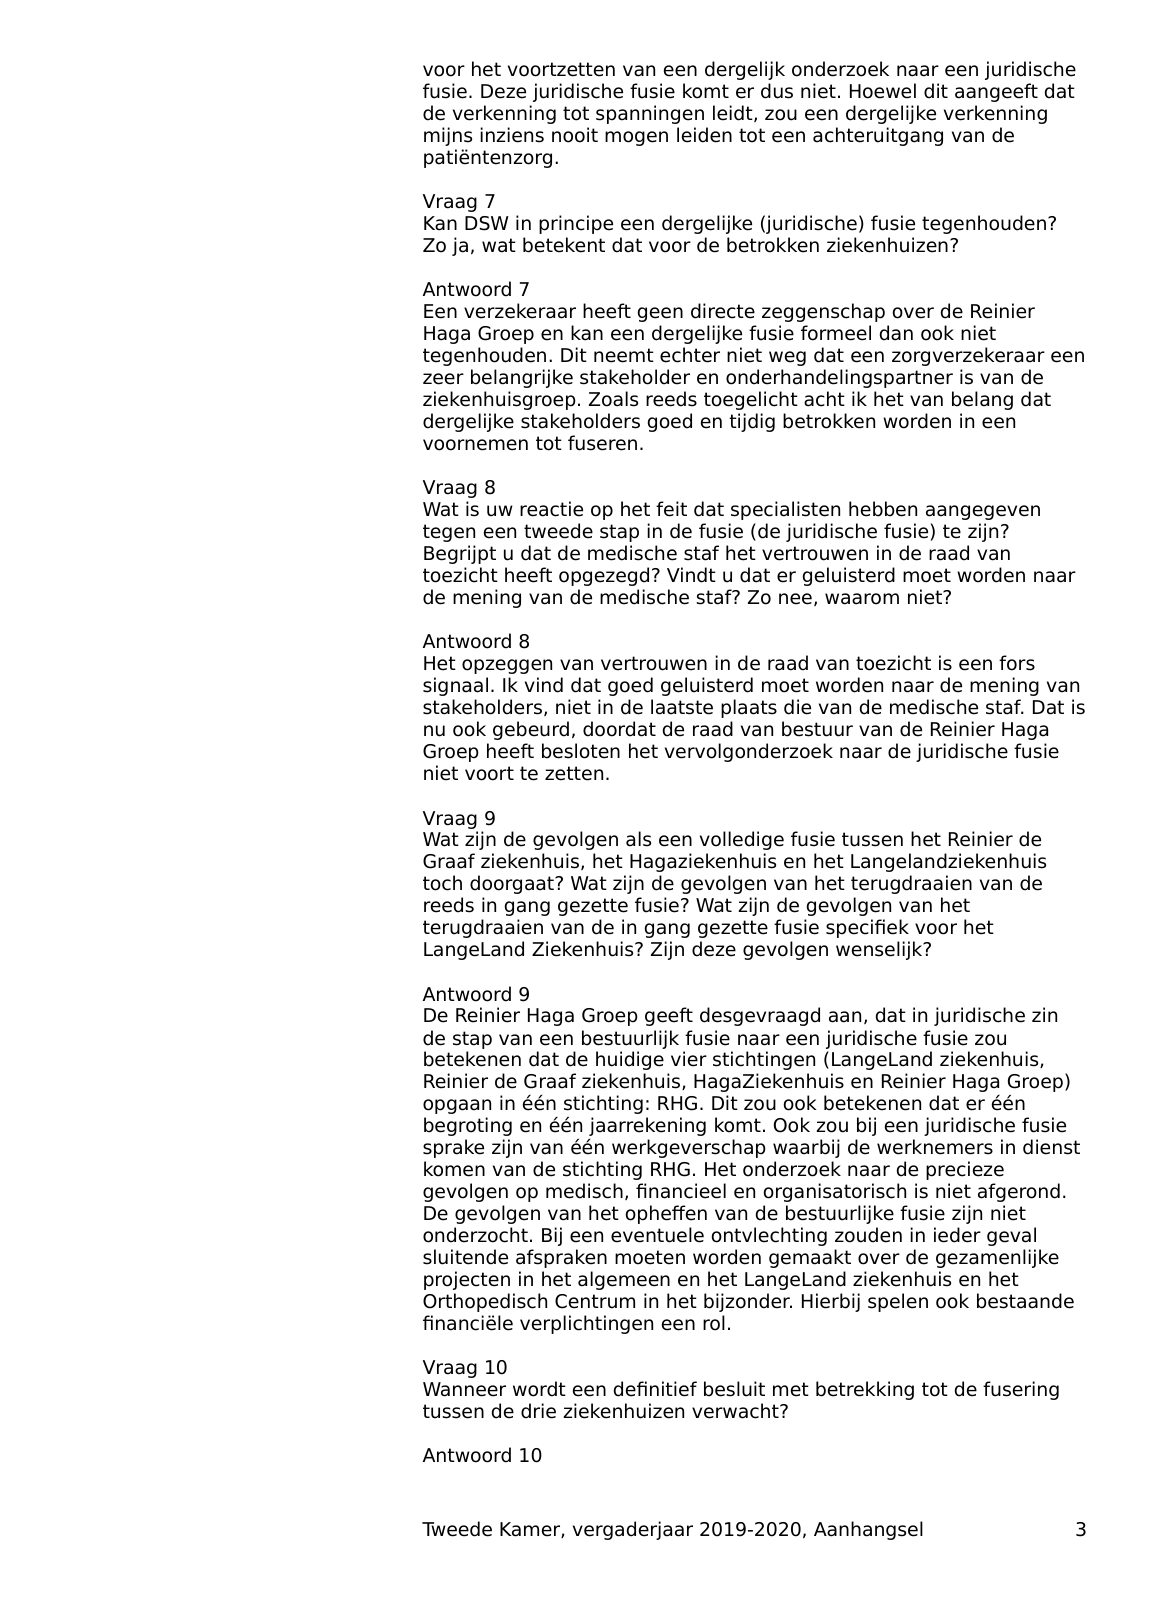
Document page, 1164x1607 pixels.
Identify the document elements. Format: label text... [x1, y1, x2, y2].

text Vraag 7 [422, 191, 1087, 213]
text Wanneer wordt een definitief besluit met betrekking tot de fusering tussen de drie ziekenhuizen verwacht? [422, 1379, 1087, 1423]
text voor het voortzetten van een dergelijk onderzoek naar een juridische fusie. Deze juridische fusie komt er dus niet. Hoewel dit aangeeft dat de verkenning tot spanningen leidt, zou een dergelijke verkenning mijns inziens nooit mogen leiden tot een achteruitgang van de patiëntenzorg. [422, 59, 1087, 169]
text Een verzekeraar heeft geen directe zeggenschap over de Reinier Haga Groep en kan een dergelijke fusie formeel dan ook niet tegenhouden. Dit neemt echter niet weg dat een zorgverzekeraar een zeer belangrijke stakeholder en onderhandelingspartner is van de ziekenhuisgroep. Zoals reeds toegelicht acht ik het van belang dat dergelijke stakeholders goed en tijdig betrokken worden in een voornemen tot fuseren. [422, 301, 1087, 455]
text Antwoord 8 [422, 631, 1087, 653]
text Antwoord 7 [422, 279, 1087, 301]
text Vraag 8 [422, 477, 1087, 499]
text De Reinier Haga Groep geeft desgevraagd aan, dat in juridische zin de stap van een bestuurlijk fusie naar een juridische fusie zou betekenen dat de huidige vier stichtingen (LangeLand ziekenhuis, Reinier de Graaf ziekenhuis, HagaZiekenhuis en Reinier Haga Groep) opgaan in één stichting: RHG. Dit zou ook betekenen dat er één begroting en één jaarrekening komt. Ook zou bij een juridische fusie sprake zijn van één werkgeverschap waarbij de werknemers in dienst komen van de stichting RHG. Het onderzoek naar de precieze gevolgen op medisch, financieel en organisatorisch is niet afgerond. De gevolgen van het opheffen van de bestuurlijke fusie zijn niet onderzocht. Bij een eventuele ontvlechting zouden in ieder geval sluitende afspraken moeten worden gemaakt over de gezamenlijke projecten in het algemeen en het LangeLand ziekenhuis en het Orthopedisch Centrum in het bijzonder. Hierbij spelen ook bestaande financiële verplichtingen een rol. [422, 1005, 1087, 1335]
text Kan DSW in principe een dergelijke (juridische) fusie tegenhouden? Zo ja, wat betekent dat voor de betrokken ziekenhuizen? [422, 213, 1087, 257]
text Antwoord 9 [422, 983, 1087, 1005]
text Het opzeggen van vertrouwen in de raad van toezicht is een fors signaal. Ik vind dat goed geluisterd moet worden naar de mening van stakeholders, niet in de laatste plaats die van de medische staf. Dat is nu ook gebeurd, doordat de raad van bestuur van de Reinier Haga Groep heeft besloten het vervolgonderzoek naar de juridische fusie niet voort te zetten. [422, 653, 1087, 785]
text Vraag 9 [422, 807, 1087, 829]
text Wat is uw reactie op het feit dat specialisten hebben aangegeven tegen een tweede stap in de fusie (de juridische fusie) te zijn? Begrijpt u dat de medische staf het vertrouwen in de raad van toezicht heeft opgezegd? Vindt u dat er geluisterd moet worden naar de mening van de medische staf? Zo nee, waarom niet? [422, 499, 1087, 609]
text Vraag 10 [422, 1357, 1087, 1379]
text Antwoord 10 [422, 1445, 1087, 1467]
text Wat zijn de gevolgen als een volledige fusie tussen het Reinier de Graaf ziekenhuis, het Hagaziekenhuis en het Langelandziekenhuis toch doorgaat? Wat zijn de gevolgen van het terugdraaien van de reeds in gang gezette fusie? Wat zijn de gevolgen van het terugdraaien van de in gang gezette fusie specifiek voor het LangeLand Ziekenhuis? Zijn deze gevolgen wenselijk? [422, 829, 1087, 961]
